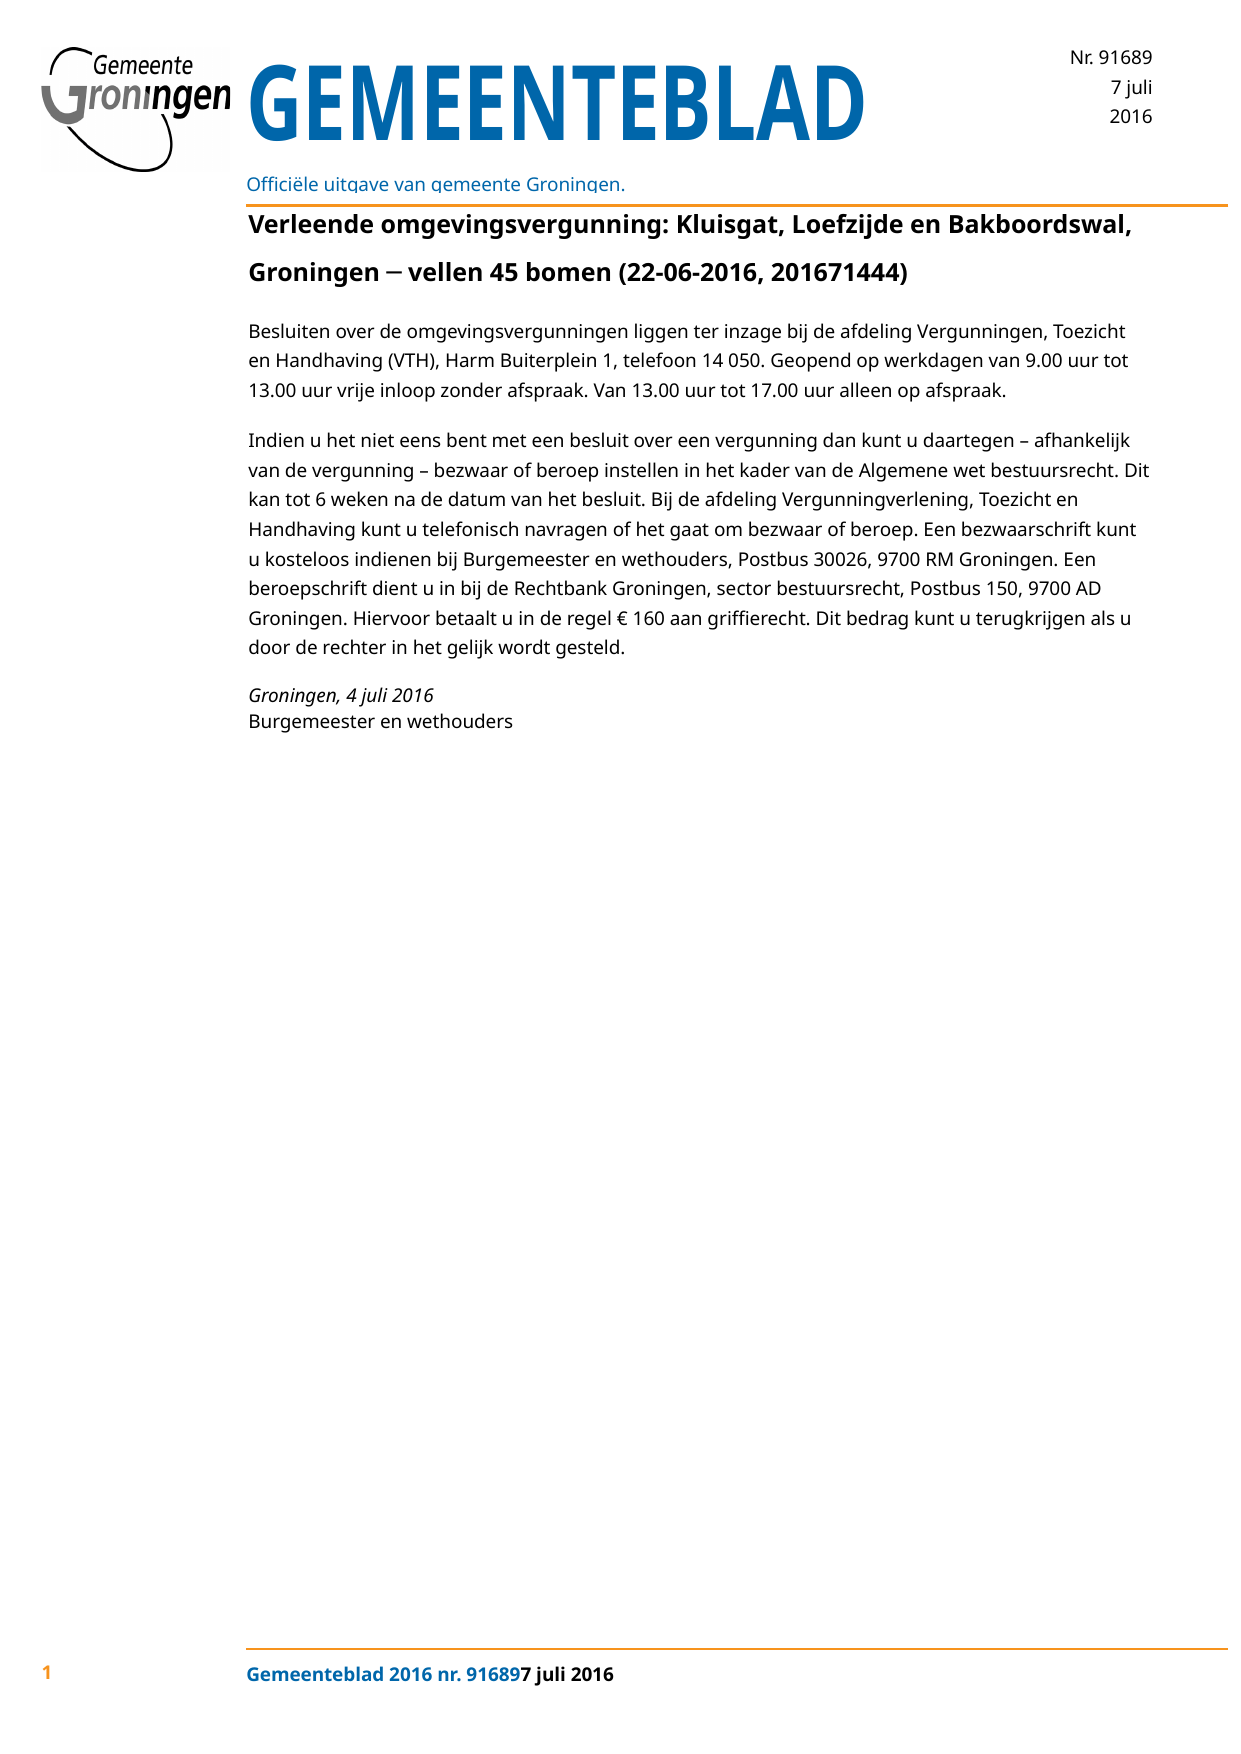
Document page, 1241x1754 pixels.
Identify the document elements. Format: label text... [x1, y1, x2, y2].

text Burgemeester en wethouders [248, 708, 1152, 734]
text Verleende omgevingsvergunning: Kluisgat, Loefzijde en Bakboordswal, Groningen ─ vellen 45 bomen (22-06-2016, 201671444) [248, 207, 1152, 288]
picture [41, 47, 231, 172]
text Groningen, 4 juli 2016 [248, 682, 1152, 708]
text Indien u het niet eens bent met een besluit over een vergunning dan kunt u daartegen – afhankelijk van de vergunning – bezwaar of beroep instellen in het kader van de Algemene wet bestuursrecht. Dit kan tot 6 weken na de datum van het besluit. Bij de afdeling Vergunningverlening, Toezicht en Handhaving kunt u telefonisch navragen of het gaat om bezwaar of beroep. Een bezwaarschrift kunt u kosteloos indienen bij Burgemeester en wethouders, Postbus 30026, 9700 RM Groningen. Een beroepschrift dient u in bij de Rechtbank Groningen, sector bestuursrecht, Postbus 150, 9700 AD Groningen. Hiervoor betaalt u in de regel € 160 aan griffierecht. Dit bedrag kunt u terugkrijgen als u door de rechter in het gelijk wordt gesteld. [248, 427, 1152, 660]
text Besluiten over de omgevingsvergunningen liggen ter inzage bij de afdeling Vergunningen, Toezicht en Handhaving (VTH), Harm Buiterplein 1, telefoon 14 050. Geopend op werkdagen van 9.00 uur tot 13.00 uur vrije inloop zonder afspraak. Van 13.00 uur tot 17.00 uur alleen op afspraak. [248, 318, 1152, 403]
